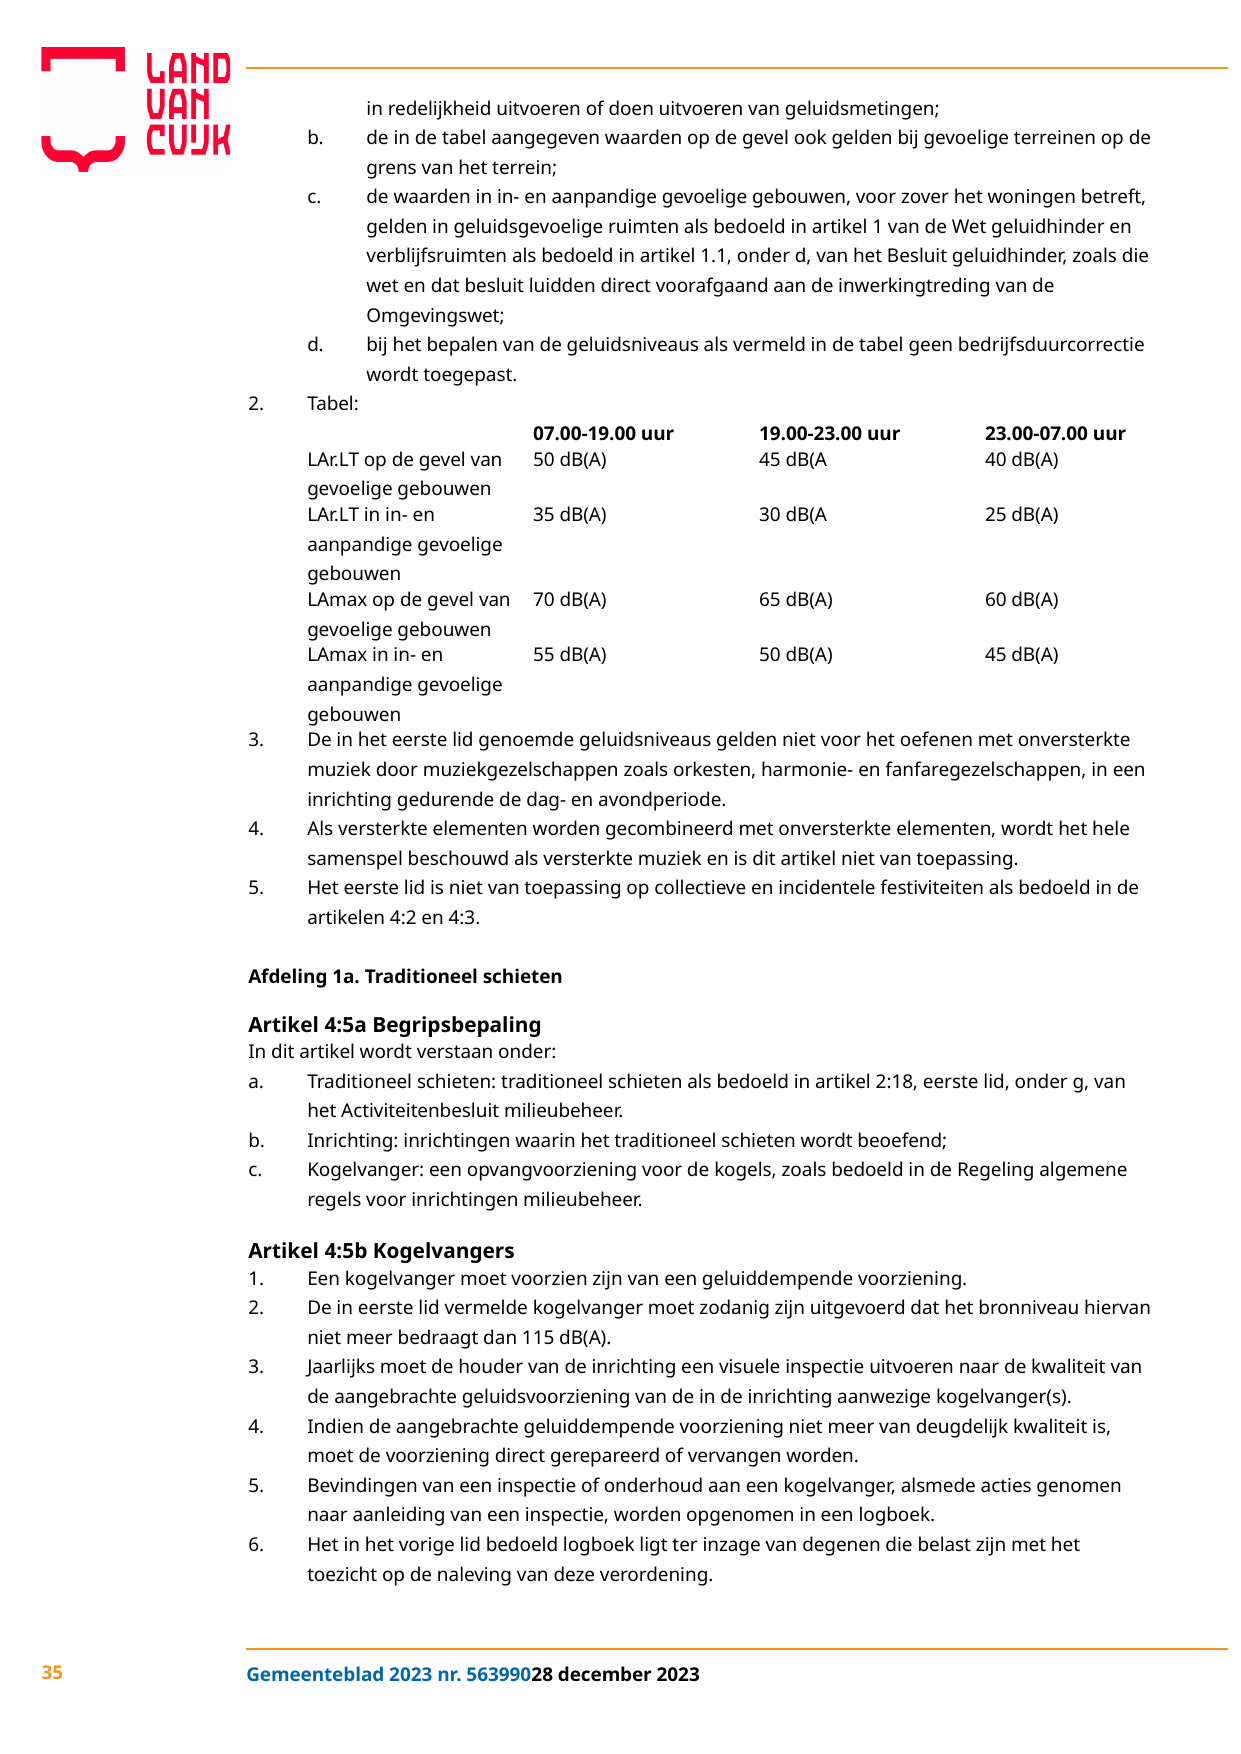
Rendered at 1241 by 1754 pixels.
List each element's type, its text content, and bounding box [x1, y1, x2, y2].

table_header 19.00-23.00 uur [759, 420, 985, 446]
table_cell 65 dB(A) [759, 586, 985, 642]
table_header 23.00-07.00 uur [985, 420, 1211, 446]
list De in eerste lid vermelde kogelvanger moet zodanig zijn uitgevoerd dat het bronniveau hiervan niet meer bedraagt dan 115 dB(A). [248, 1294, 1152, 1350]
table_cell 25 dB(A) [985, 501, 1211, 586]
table_cell LAr.LT in in- en aanpandige gevoelige gebouwen [307, 501, 533, 586]
table_header [307, 420, 533, 446]
list Jaarlijks moet de houder van de inrichting een visuele inspectie uitvoeren naar de kwaliteit van de aangebrachte geluidsvoorziening van de in de inrichting aanwezige kogelvanger(s). [248, 1354, 1152, 1409]
list in redelijkheid uitvoeren of doen uitvoeren van geluidsmetingen; [307, 95, 1152, 121]
text Artikel 4:5b Kogelvangers [248, 1237, 1152, 1265]
text In dit artikel wordt verstaan onder: [248, 1038, 1152, 1064]
table_cell 60 dB(A) [985, 586, 1211, 642]
list de in de tabel aangegeven waarden op de gevel ook gelden bij gevoelige terreinen op de grens van het terrein; [307, 124, 1152, 180]
table_cell LAmax in in- en aanpandige gevoelige gebouwen [307, 642, 533, 726]
table_cell 30 dB(A [759, 501, 985, 586]
list De in het eerste lid genoemde geluidsniveaus gelden niet voor het oefenen met onversterkte muziek door muziekgezelschappen zoals orkesten, harmonie- en fanfaregezelschappen, in een inrichting gedurende de dag- en avondperiode. [248, 727, 1152, 811]
table_cell LAmax op de gevel van gevoelige gebouwen [307, 586, 533, 642]
table_cell 45 dB(A) [985, 642, 1211, 726]
list Het eerste lid is niet van toepassing op collectieve en incidentele festiviteiten als bedoeld in de artikelen 4:2 en 4:3. [248, 874, 1152, 930]
text Afdeling 1a. Traditioneel schieten [248, 963, 1152, 989]
table_cell 50 dB(A) [533, 446, 759, 501]
table_cell 50 dB(A) [759, 642, 985, 726]
list Tabel: [248, 391, 1152, 416]
list Als versterkte elementen worden gecombineerd met onversterkte elementen, wordt het hele samenspel beschouwd als versterkte muziek en is dit artikel niet van toepassing. [248, 815, 1152, 871]
table_cell 40 dB(A) [985, 446, 1211, 501]
list Het in het vorige lid bedoeld logboek ligt ter inzage van degenen die belast zijn met het toezicht op de naleving van deze verordening. [248, 1531, 1152, 1587]
list Bevindingen van een inspectie of onderhoud aan een kogelvanger, alsmede acties genomen naar aanleiding van een inspectie, worden opgenomen in een logboek. [248, 1472, 1152, 1527]
table_cell LAr.LT op de gevel van gevoelige gebouwen [307, 446, 533, 501]
list bij het bepalen van de geluidsniveaus als vermeld in de tabel geen bedrijfsduurcorrectie wordt toegepast. [307, 331, 1152, 387]
list de waarden in in- en aanpandige gevoelige gebouwen, voor zover het woningen betreft, gelden in geluidsgevoelige ruimten als bedoeld in artikel 1 van de Wet geluidhinder en verblijfsruimten als bedoeld in artikel 1.1, onder d, van het Besluit geluidhinder, zoals die wet en dat besluit luidden direct voorafgaand aan de inwerkingtreding van de Omgevingswet; [307, 183, 1152, 328]
list Traditioneel schieten: traditioneel schieten als bedoeld in artikel 2:18, eerste lid, onder g, van het Activiteitenbesluit milieubeheer. [248, 1068, 1152, 1123]
text Artikel 4:5a Begripsbepaling [248, 1010, 1152, 1038]
table_header 07.00-19.00 uur [533, 420, 759, 446]
list Kogelvanger: een opvangvoorziening voor de kogels, zoals bedoeld in de Regeling algemene regels voor inrichtingen milieubeheer. [248, 1157, 1152, 1212]
list Inrichting: inrichtingen waarin het traditioneel schieten wordt beoefend; [248, 1127, 1152, 1153]
table_cell 55 dB(A) [533, 642, 759, 726]
table_cell 35 dB(A) [533, 501, 759, 586]
table_cell 70 dB(A) [533, 586, 759, 642]
list Een kogelvanger moet voorzien zijn van een geluiddempende voorziening. [248, 1265, 1152, 1291]
picture [41, 47, 231, 172]
list Indien de aangebrachte geluiddempende voorziening niet meer van deugdelijk kwaliteit is, moet de voorziening direct gerepareerd of vervangen worden. [248, 1413, 1152, 1468]
table_cell 45 dB(A [759, 446, 985, 501]
